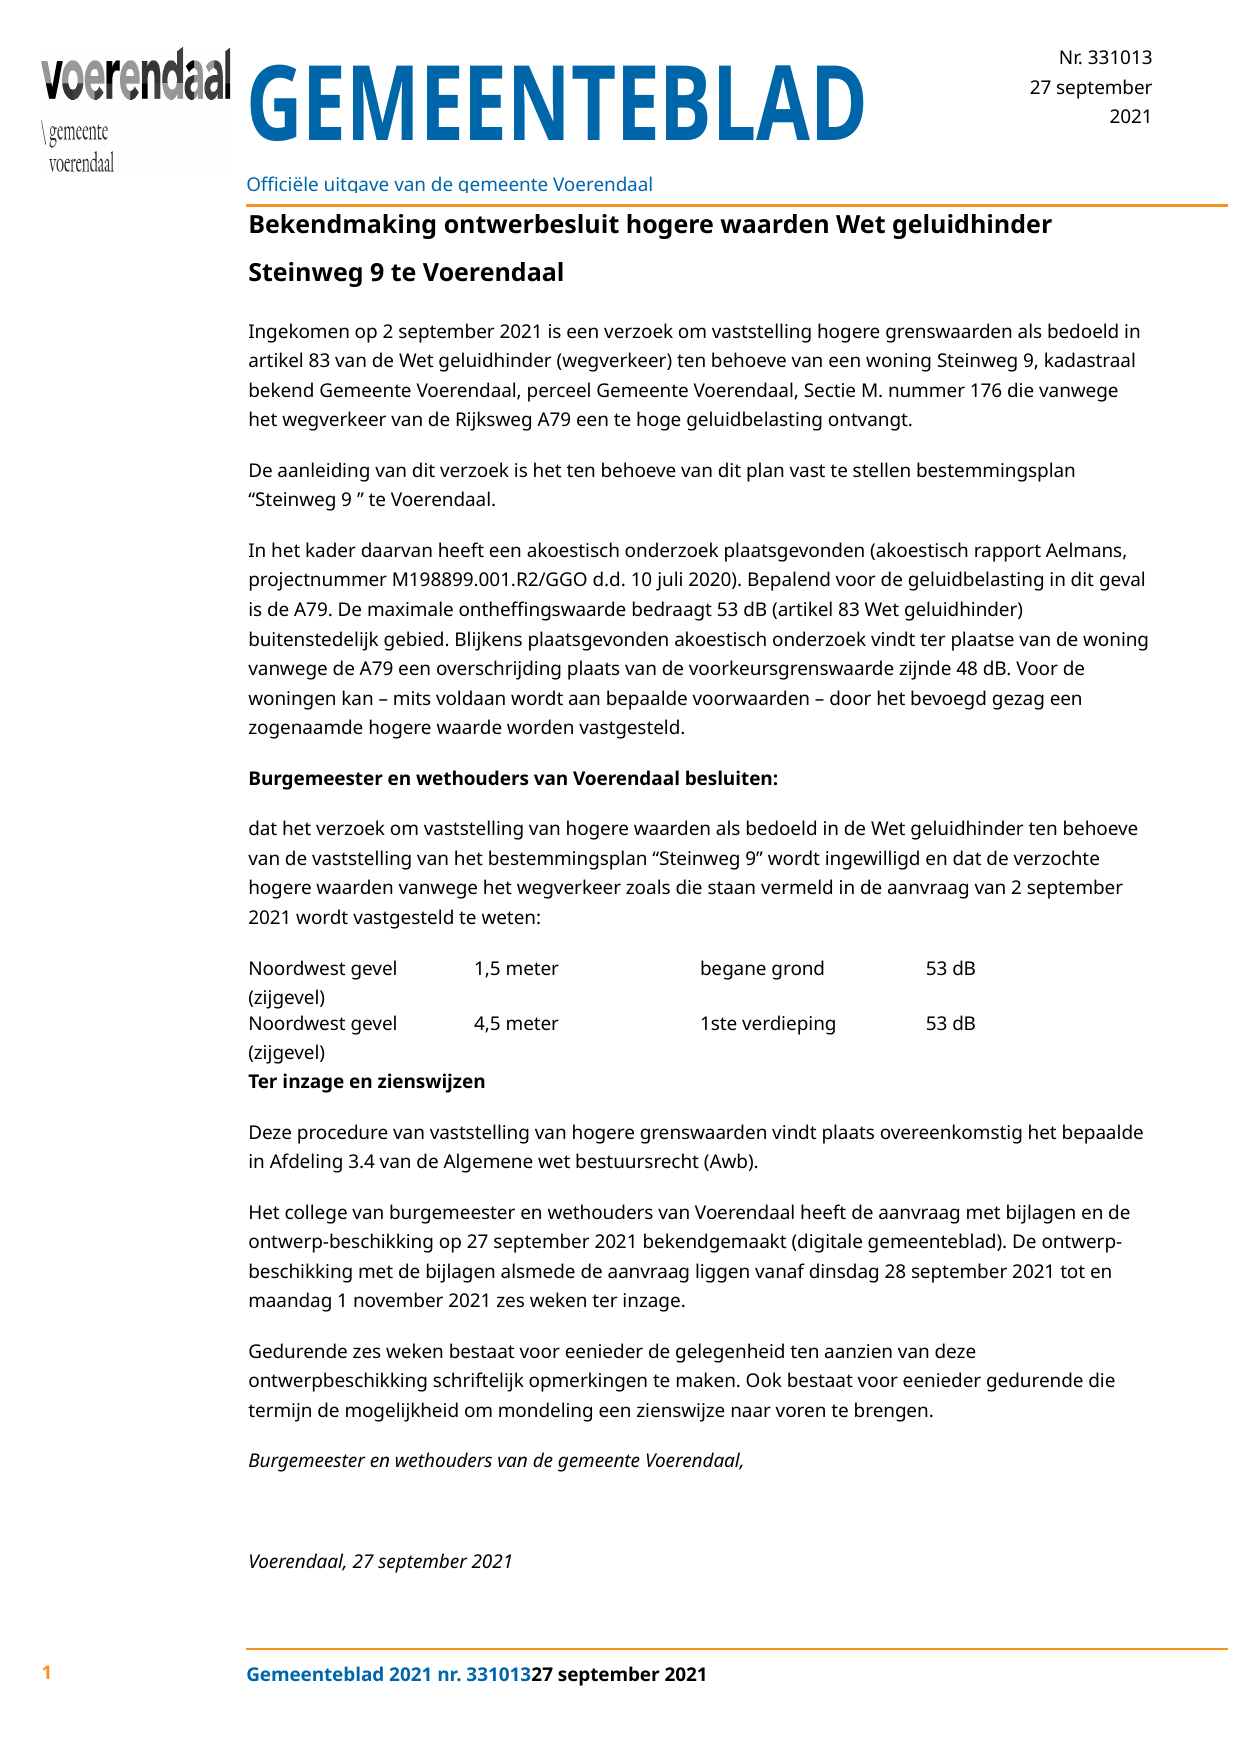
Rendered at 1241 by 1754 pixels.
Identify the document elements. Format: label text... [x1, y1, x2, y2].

text In het kader daarvan heeft een akoestisch onderzoek plaatsgevonden (akoestisch rapport Aelmans, projectnummer M198899.001.R2/GGO d.d. 10 juli 2020). Bepalend voor de geluidbelasting in dit geval is de A79. De maximale ontheffingswaarde bedraagt 53 dB (artikel 83 Wet geluidhinder) buitenstedelijk gebied. Blijkens plaatsgevonden akoestisch onderzoek vindt ter plaatse van de woning vanwege de A79 een overschrijding plaats van de voorkeursgrenswaarde zijnde 48 dB. Voor de woningen kan – mits voldaan wordt aan bepaalde voorwaarden – door het bevoegd gezag een zogenaamde hogere waarde worden vastgesteld. [248, 537, 1152, 740]
table_header 53 dB [926, 955, 1152, 1010]
table_cell 53 dB [926, 1010, 1152, 1065]
table_cell 1ste verdieping [700, 1010, 926, 1065]
table_header Noordwest gevel (zijgevel) [248, 955, 474, 1010]
table_header begane grond [700, 955, 926, 1010]
text Ingekomen op 2 september 2021 is een verzoek om vaststelling hogere grenswaarden als bedoeld in artikel 83 van de Wet geluidhinder (wegverkeer) ten behoeve van een woning Steinweg 9, kadastraal bekend Gemeente Voerendaal, perceel Gemeente Voerendaal, Sectie M. nummer 176 die vanwege het wegverkeer van de Rijksweg A79 een te hoge geluidbelasting ontvangt. [248, 318, 1152, 432]
picture [41, 47, 231, 172]
text Gedurende zes weken bestaat voor eenieder de gelegenheid ten aanzien van deze ontwerpbeschikking schriftelijk opmerkingen te maken. Ook bestaat voor eenieder gedurende die termijn de mogelijkheid om mondeling een zienswijze naar voren te brengen. [248, 1338, 1152, 1423]
text Deze procedure van vaststelling van hogere grenswaarden vindt plaats overeenkomstig het bepaalde in Afdeling 3.4 van de Algemene wet bestuursrecht (Awb). [248, 1119, 1152, 1174]
table_header 1,5 meter [474, 955, 700, 1010]
text Het college van burgemeester en wethouders van Voerendaal heeft de aanvraag met bijlagen en de ontwerp-beschikking op 27 september 2021 bekendgemaakt (digitale gemeenteblad). De ontwerp-beschikking met de bijlagen alsmede de aanvraag liggen vanaf dinsdag 28 september 2021 tot en maandag 1 november 2021 zes weken ter inzage. [248, 1199, 1152, 1313]
text Ter inzage en zienswijzen [248, 1068, 1152, 1094]
text Burgemeester en wethouders van Voerendaal besluiten: [248, 765, 1152, 791]
text Burgemeester en wethouders van de gemeente Voerendaal, [248, 1448, 1152, 1473]
text dat het verzoek om vaststelling van hogere waarden als bedoeld in de Wet geluidhinder ten behoeve van de vaststelling van het bestemmingsplan “Steinweg 9” wordt ingewilligd en dat de verzochte hogere waarden vanwege het wegverkeer zoals die staan vermeld in de aanvraag van 2 september 2021 wordt vastgesteld te weten: [248, 815, 1152, 930]
text De aanleiding van dit verzoek is het ten behoeve van dit plan vast te stellen bestemmingsplan “Steinweg 9 ” te Voerendaal. [248, 457, 1152, 512]
text Voerendaal, 27 september 2021 [248, 1548, 1152, 1574]
text Bekendmaking ontwerbesluit hogere waarden Wet geluidhinder Steinweg 9 te Voerendaal [248, 207, 1152, 288]
table_cell 4,5 meter [474, 1010, 700, 1065]
table_cell Noordwest gevel (zijgevel) [248, 1010, 474, 1065]
